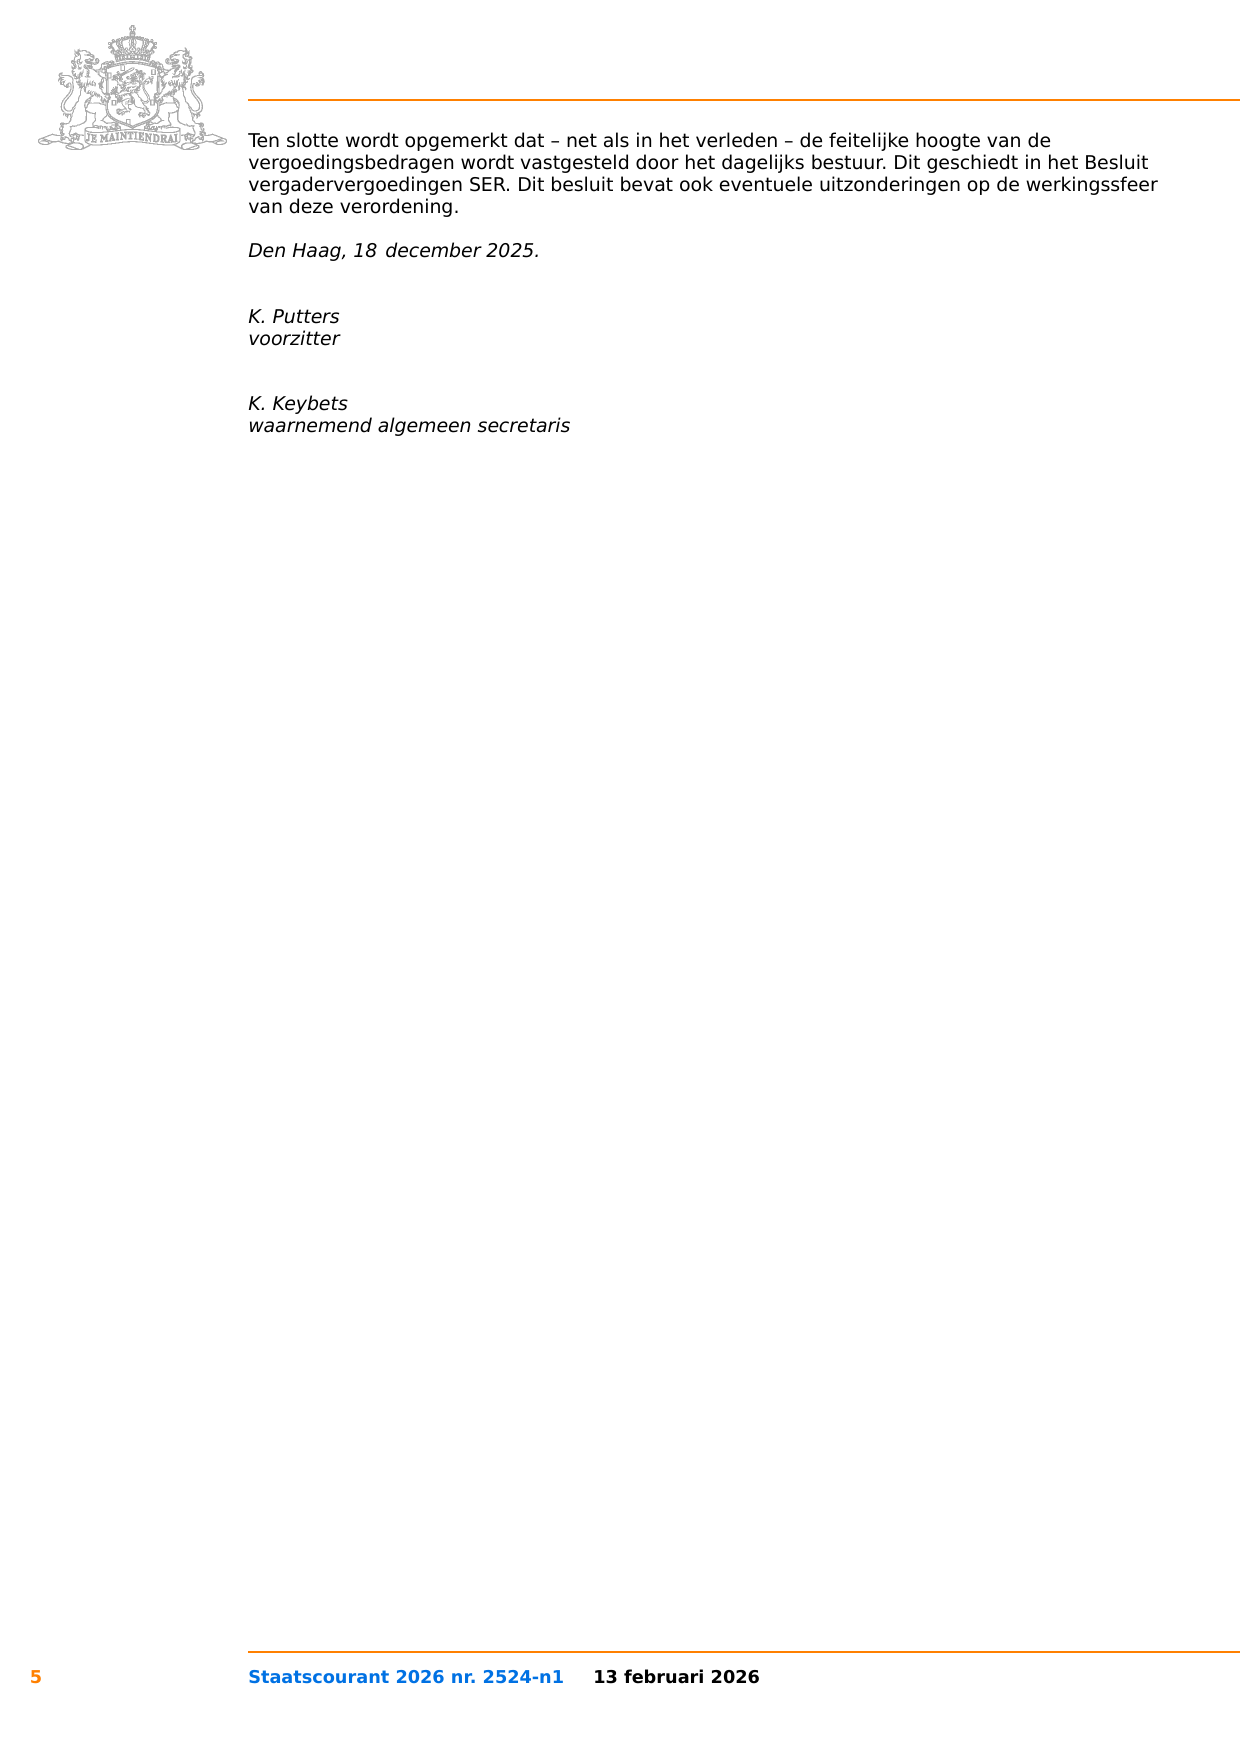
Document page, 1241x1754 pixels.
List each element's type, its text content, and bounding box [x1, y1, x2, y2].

picture [38, 25, 227, 150]
text Ten slotte wordt opgemerkt dat – net als in het verleden – de feitelijke hoogte van de vergoedingsbedragen wordt vastgesteld door het dagelijks bestuur. Dit geschiedt in het Besluit vergadervergoedingen SER. Dit besluit bevat ook eventuele uitzonderingen op de werkingssfeer van deze verordening. [248, 130, 1163, 218]
text K. Keybets waarnemend algemeen secretaris [248, 371, 1163, 437]
text K. Putters voorzitter [248, 283, 1163, 349]
text Den Haag, 18 december 2025. [248, 240, 1163, 262]
